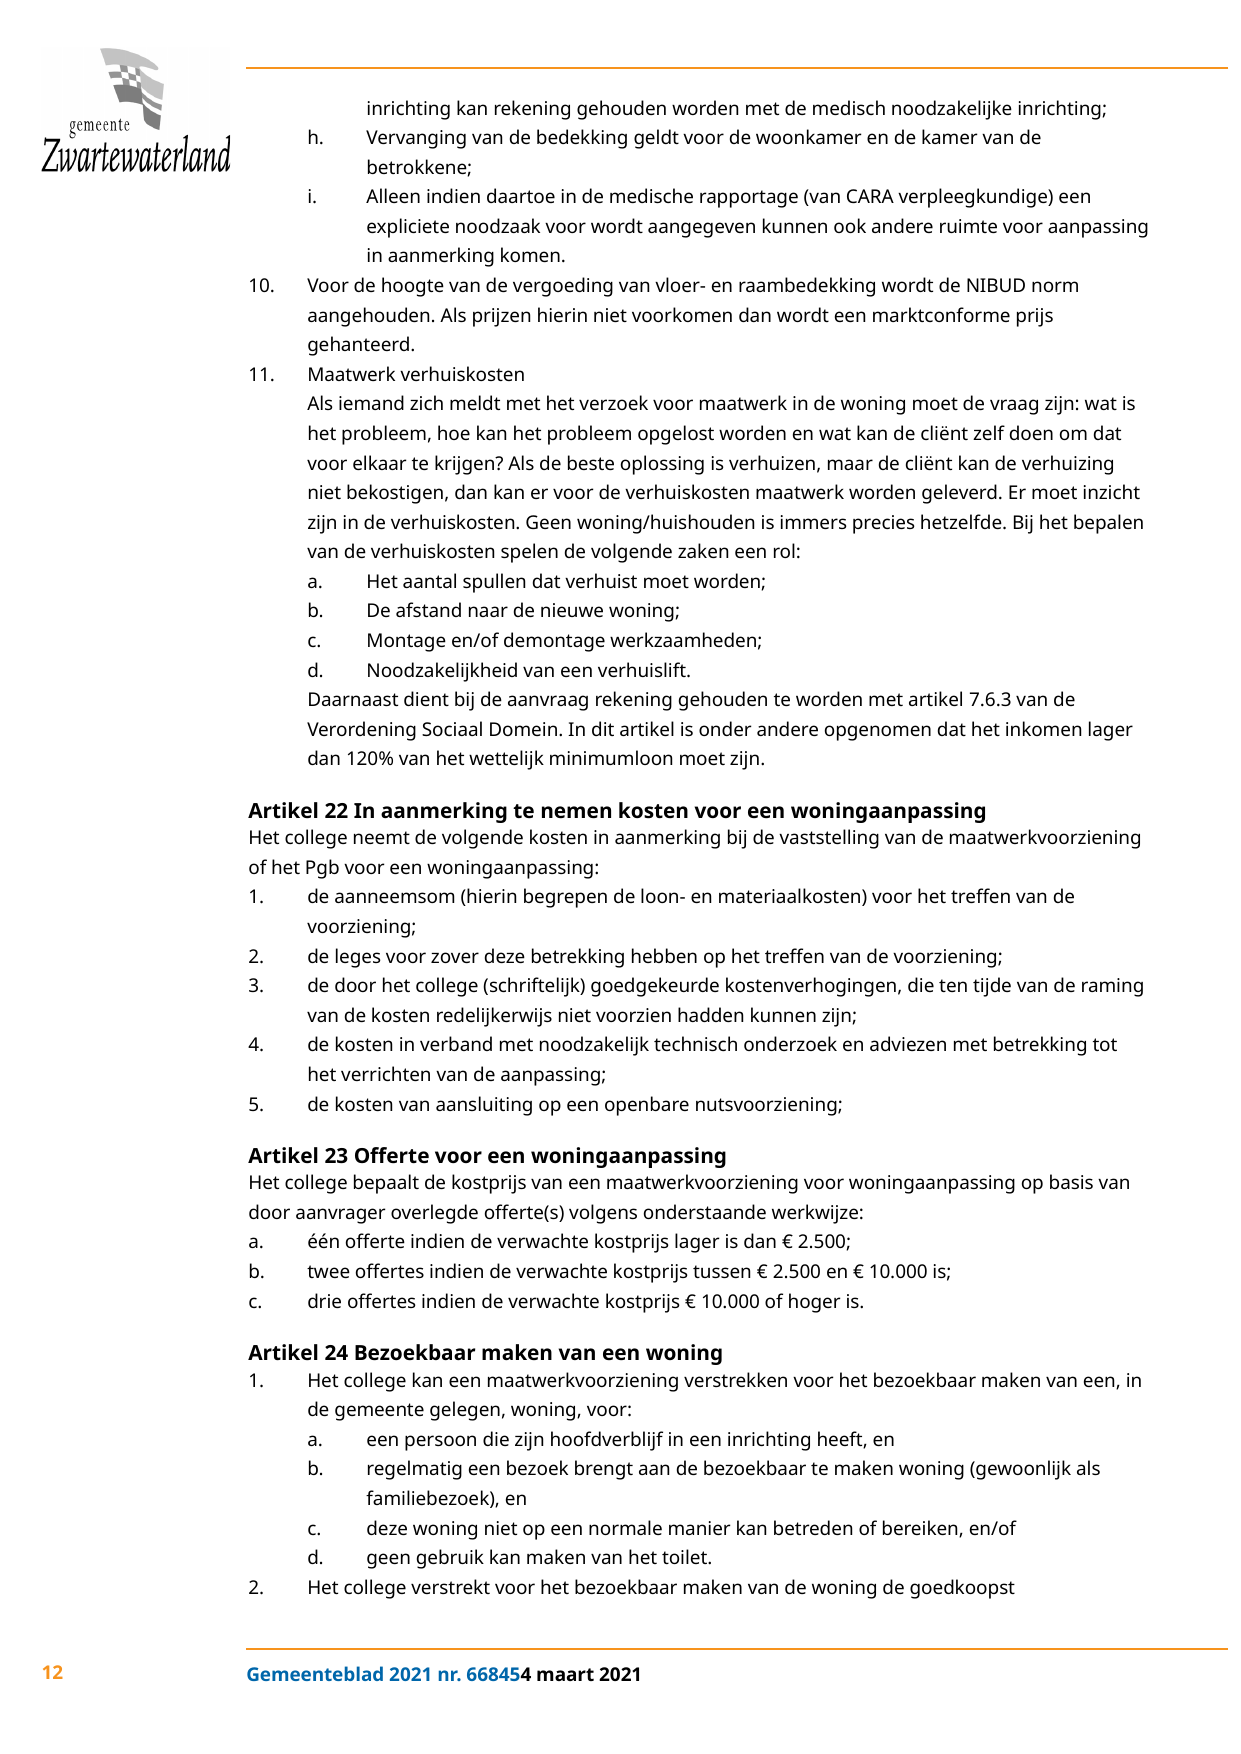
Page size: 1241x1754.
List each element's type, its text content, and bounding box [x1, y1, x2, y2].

list Het aantal spullen dat verhuist moet worden; [307, 568, 1152, 594]
text Artikel 24 Bezoekbaar maken van een woning [248, 1338, 1152, 1367]
list geen gebruik kan maken van het toilet. [307, 1544, 1152, 1570]
list Het college kan een maatwerkvoorziening verstrekken voor het bezoekbaar maken van een, in de gemeente gelegen, woning, voor: [248, 1367, 1152, 1422]
list Montage en/of demontage werkzaamheden; [307, 627, 1152, 653]
list de kosten in verband met noodzakelijk technisch onderzoek en adviezen met betrekking tot het verrichten van de aanpassing; [248, 1032, 1152, 1087]
list Noodzakelijkheid van een verhuislift. [307, 657, 1152, 683]
text Het college neemt de volgende kosten in aanmerking bij de vaststelling van de maatwerkvoorziening of het Pgb voor een woningaanpassing: [248, 824, 1152, 880]
picture [41, 47, 231, 172]
list één offerte indien de verwachte kostprijs lager is dan € 2.500; [248, 1229, 1152, 1254]
list Alleen indien daartoe in de medische rapportage (van CARA verpleegkundige) een expliciete noodzaak voor wordt aangegeven kunnen ook andere ruimte voor aanpassing in aanmerking komen. [307, 183, 1152, 268]
list De afstand naar de nieuwe woning; [307, 598, 1152, 623]
list de door het college (schriftelijk) goedgekeurde kostenverhogingen, die ten tijde van de raming van de kosten redelijkerwijs niet voorzien hadden kunnen zijn; [248, 972, 1152, 1028]
list deze woning niet op een normale manier kan betreden of bereiken, en/of [307, 1515, 1152, 1540]
list de aanneemsom (hierin begrepen de loon- en materiaalkosten) voor het treffen van de voorziening; [248, 884, 1152, 939]
list een persoon die zijn hoofdverblijf in een inrichting heeft, en [307, 1426, 1152, 1452]
list Het college verstrekt voor het bezoekbaar maken van de woning de goedkoopst [248, 1574, 1152, 1599]
list twee offertes indien de verwachte kostprijs tussen € 2.500 en € 10.000 is; [248, 1258, 1152, 1284]
text Artikel 22 In aanmerking te nemen kosten voor een woningaanpassing [248, 796, 1152, 824]
list de kosten van aansluiting op een openbare nutsvoorziening; [248, 1091, 1152, 1116]
list Maatwerk verhuiskosten [248, 361, 1152, 387]
text Artikel 23 Offerte voor een woningaanpassing [248, 1141, 1152, 1169]
list regelmatig een bezoek brengt aan de bezoekbaar te maken woning (gewoonlijk als familiebezoek), en [307, 1456, 1152, 1511]
list Daarnaast dient bij de aanvraag rekening gehouden te worden met artikel 7.6.3 van de Verordening Sociaal Domein. In dit artikel is onder andere opgenomen dat het inkomen lager dan 120% van het wettelijk minimumloon moet zijn. [248, 686, 1152, 771]
list de leges voor zover deze betrekking hebben op het treffen van de voorziening; [248, 943, 1152, 968]
list drie offertes indien de verwachte kostprijs € 10.000 of hoger is. [248, 1288, 1152, 1314]
list Voor de hoogte van de vergoeding van vloer- en raambedekking wordt de NIBUD norm aangehouden. Als prijzen hierin niet voorkomen dan wordt een marktconforme prijs gehanteerd. [248, 272, 1152, 357]
text Het college bepaalt de kostprijs van een maatwerkvoorziening voor woningaanpassing op basis van door aanvrager overlegde offerte(s) volgens onderstaande werkwijze: [248, 1169, 1152, 1225]
list inrichting kan rekening gehouden worden met de medisch noodzakelijke inrichting; [307, 95, 1152, 121]
list Als iemand zich meldt met het verzoek voor maatwerk in de woning moet de vraag zijn: wat is het probleem, hoe kan het probleem opgelost worden en wat kan de cliënt zelf doen om dat voor elkaar te krijgen? Als de beste oplossing is verhuizen, maar de cliënt kan de verhuizing niet bekostigen, dan kan er voor de verhuiskosten maatwerk worden geleverd. Er moet inzicht zijn in de verhuiskosten. Geen woning/huishouden is immers precies hetzelfde. Bij het bepalen van de verhuiskosten spelen de volgende zaken een rol: [248, 391, 1152, 564]
list Vervanging van de bedekking geldt voor de woonkamer en de kamer van de betrokkene; [307, 124, 1152, 180]
